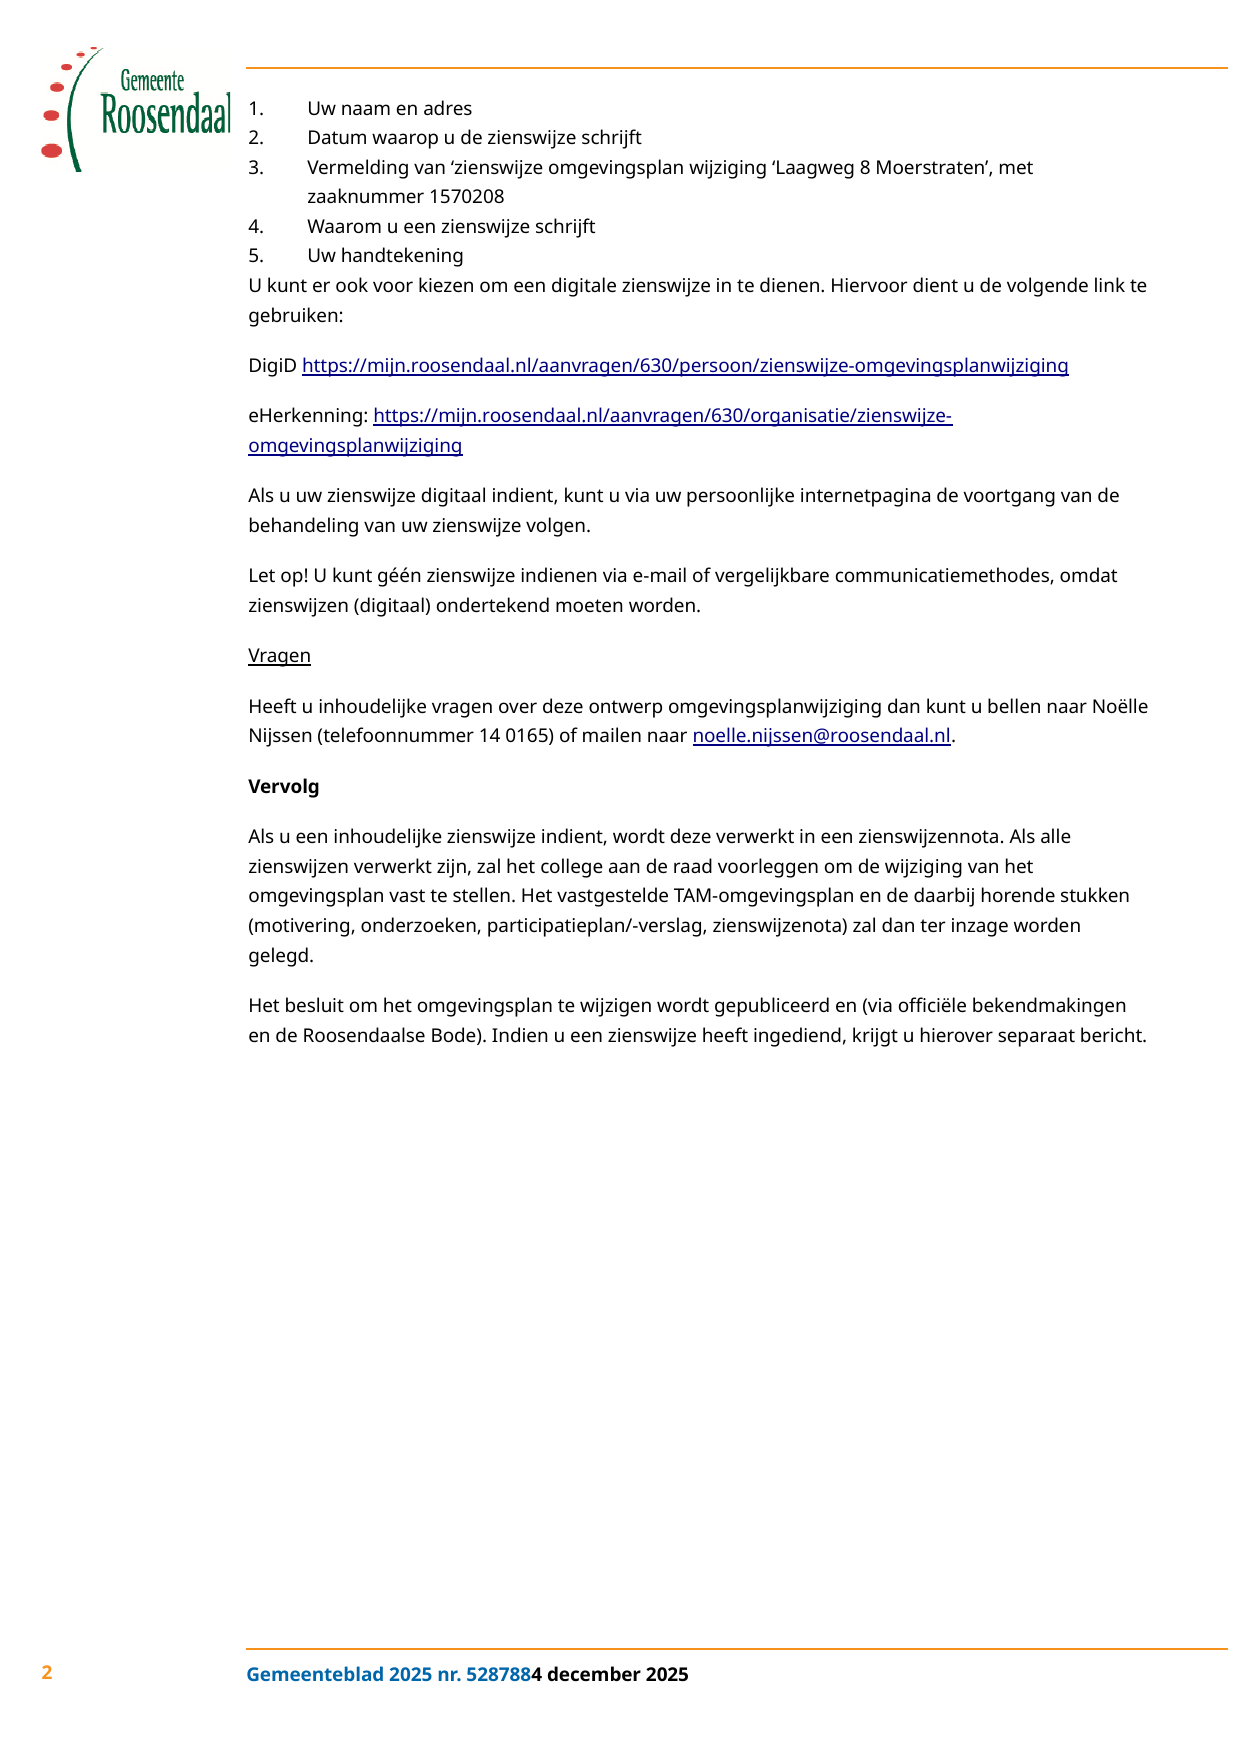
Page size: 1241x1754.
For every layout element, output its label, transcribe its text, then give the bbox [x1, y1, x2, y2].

text Heeft u inhoudelijke vragen over deze ontwerp omgevingsplanwijziging dan kunt u bellen naar Noëlle Nijssen (telefoonnummer 14 0165) of mailen naar noelle.nijssen@roosendaal.nl. [248, 693, 1152, 748]
text Als u uw zienswijze digitaal indient, kunt u via uw persoonlijke internetpagina de voortgang van de behandeling van uw zienswijze volgen. [248, 483, 1152, 538]
list Uw naam en adres [248, 95, 1152, 121]
picture [41, 47, 231, 172]
text Als u een inhoudelijke zienswijze indient, wordt deze verwerkt in een zienswijzennota. Als alle zienswijzen verwerkt zijn, zal het college aan de raad voorleggen om de wijziging van het omgevingsplan vast te stellen. Het vastgestelde TAM-omgevingsplan en de daarbij horende stukken (motivering, onderzoeken, participatieplan/-verslag, zienswijzenota) zal dan ter inzage worden gelegd. [248, 823, 1152, 968]
text Het besluit om het omgevingsplan te wijzigen wordt gepubliceerd en (via officiële bekendmakingen en de Roosendaalse Bode). Indien u een zienswijze heeft ingediend, krijgt u hierover separaat bericht. [248, 992, 1152, 1048]
text DigiD https://mijn.roosendaal.nl/aanvragen/630/persoon/zienswijze-omgevingsplanwijziging [248, 352, 1152, 378]
list Uw handtekening [248, 243, 1152, 268]
text eHerkenning: https://mijn.roosendaal.nl/aanvragen/630/organisatie/zienswijze-omgevingsplanwijziging [248, 403, 1152, 458]
list Datum waarop u de zienswijze schrijft [248, 124, 1152, 150]
text Vervolg [248, 773, 1152, 799]
text Vragen [248, 643, 1152, 668]
list Waarom u een zienswijze schrijft [248, 213, 1152, 239]
text Let op! U kunt géén zienswijze indienen via e-mail of vergelijkbare communicatiemethodes, omdat zienswijzen (digitaal) ondertekend moeten worden. [248, 563, 1152, 618]
text U kunt er ook voor kiezen om een digitale zienswijze in te dienen. Hiervoor dient u de volgende link te gebruiken: [248, 272, 1152, 328]
list Vermelding van ‘zienswijze omgevingsplan wijziging ‘Laagweg 8 Moerstraten’, met zaaknummer 1570208 [248, 154, 1152, 209]
